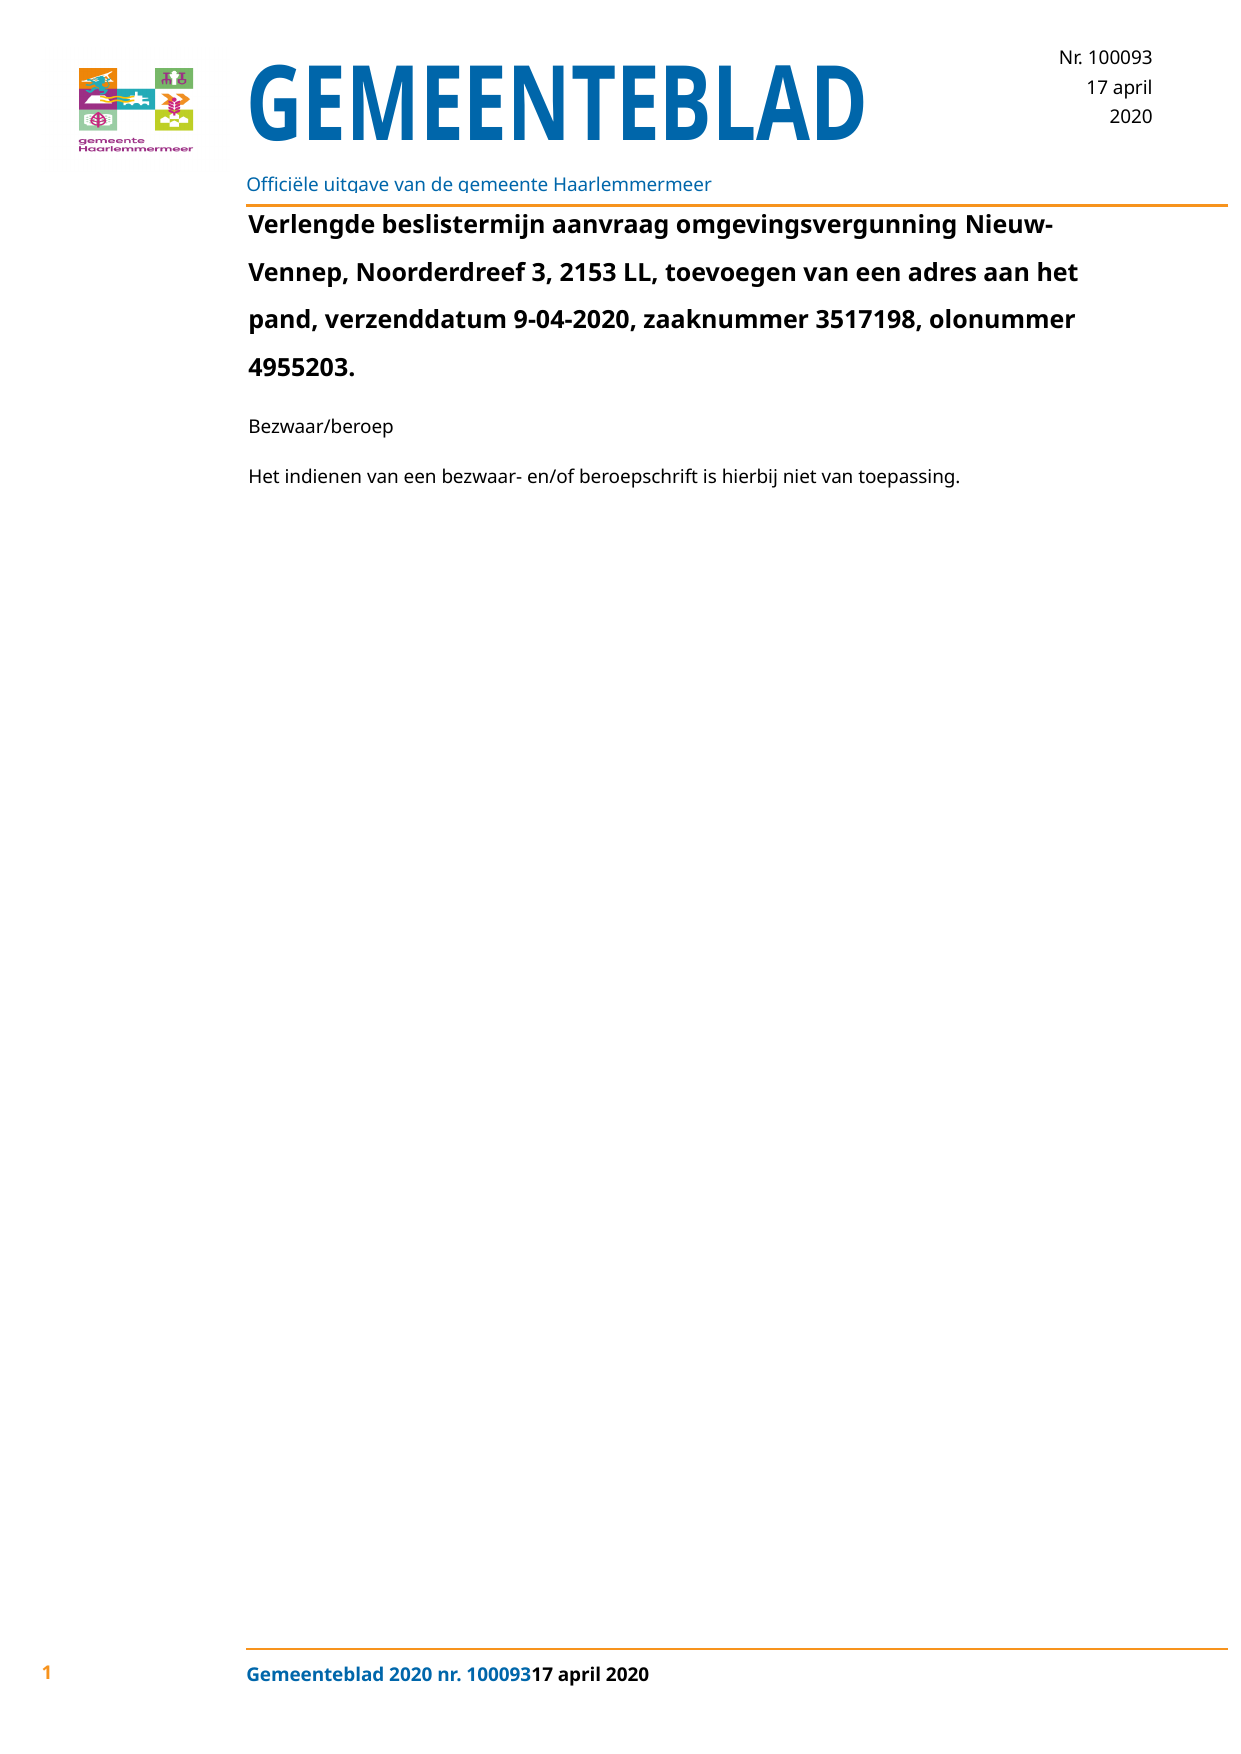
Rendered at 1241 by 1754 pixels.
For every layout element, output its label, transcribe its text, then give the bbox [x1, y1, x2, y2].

text Verlengde beslistermijn aanvraag omgevingsvergunning Nieuw-Vennep, Noorderdreef 3, 2153 LL, toevoegen van een adres aan het pand, verzenddatum 9-04-2020, zaaknummer 3517198, olonummer 4955203. [248, 207, 1152, 384]
text Bezwaar/beroep [248, 413, 1152, 439]
text Het indienen van een bezwaar- en/of beroepschrift is hierbij niet van toepassing. [248, 463, 1152, 489]
picture [41, 47, 231, 172]
